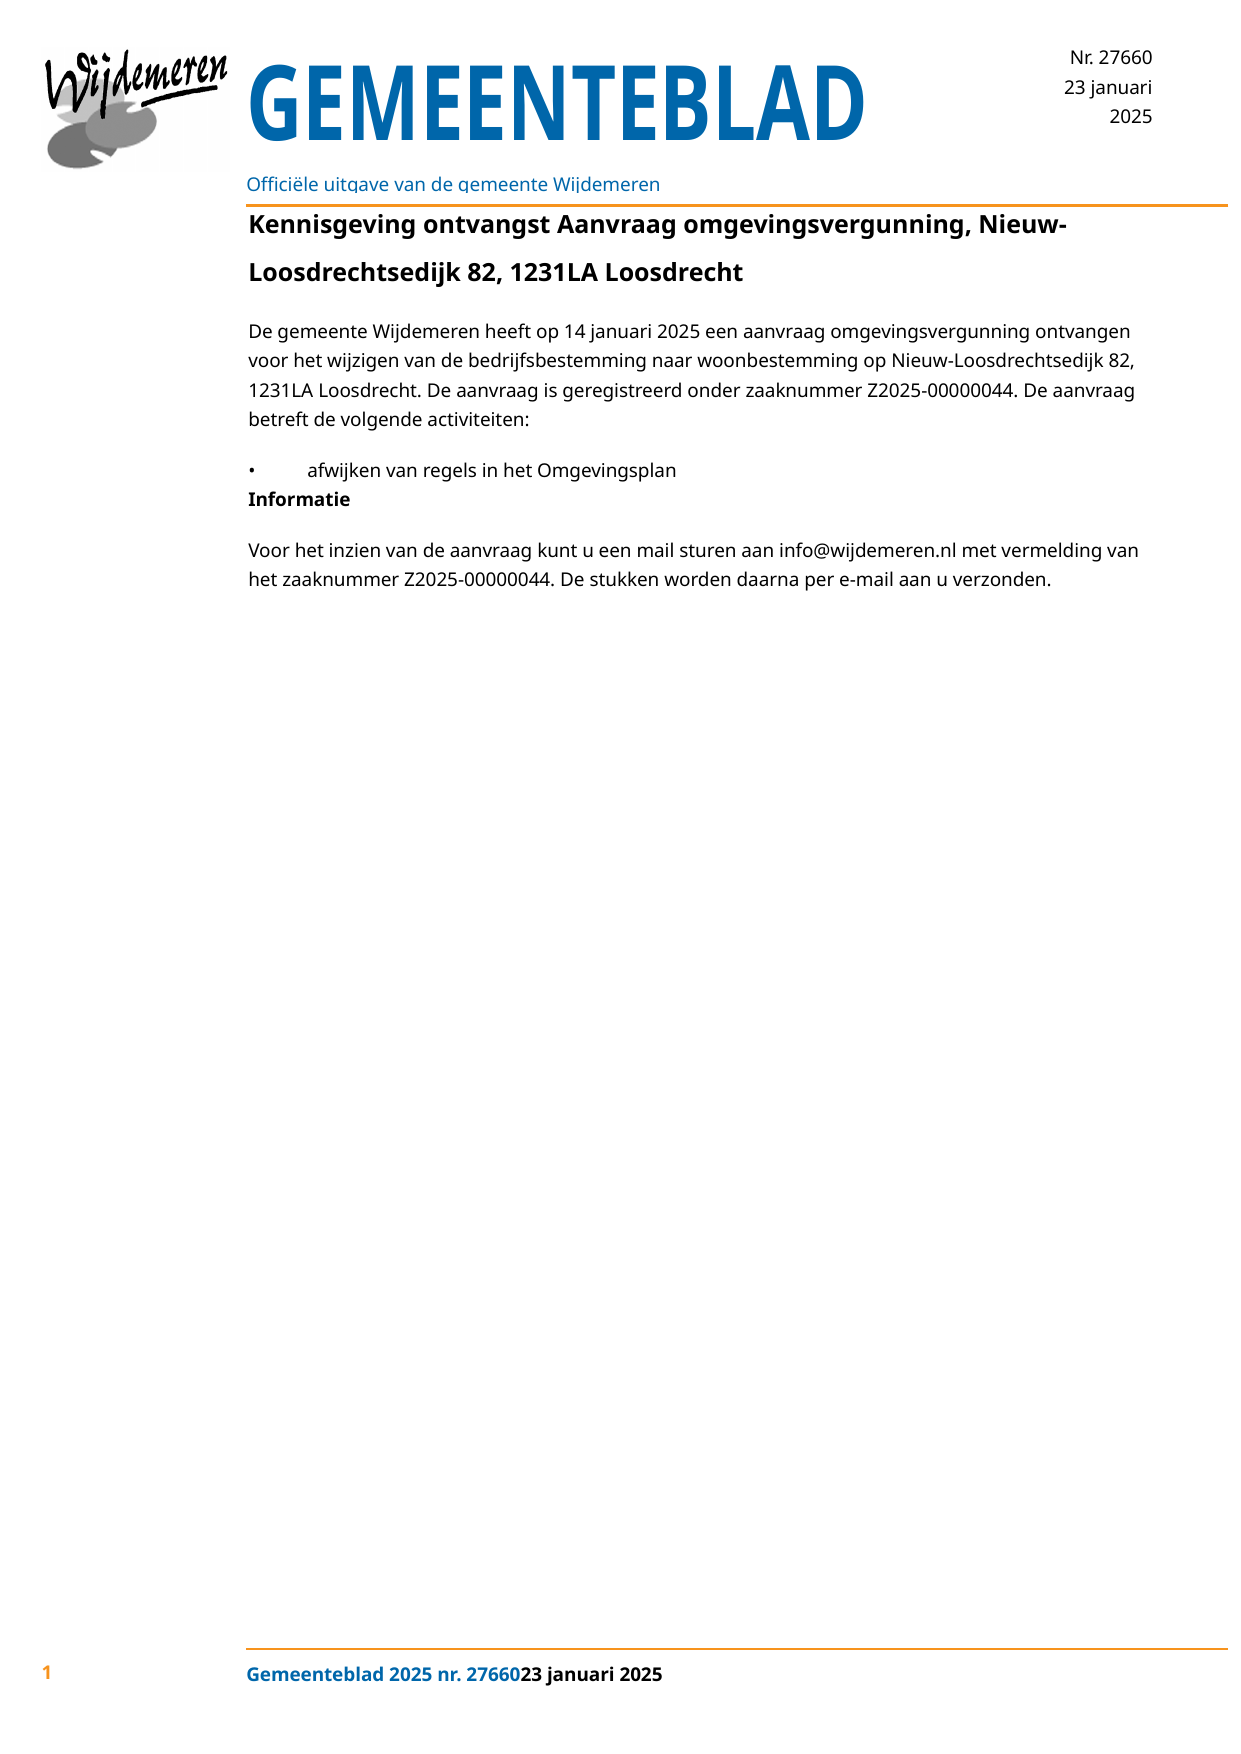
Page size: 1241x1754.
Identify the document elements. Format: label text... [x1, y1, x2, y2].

text De gemeente Wijdemeren heeft op 14 januari 2025 een aanvraag omgevingsvergunning ontvangen voor het wijzigen van de bedrijfsbestemming naar woonbestemming op Nieuw-Loosdrechtsedijk 82, 1231LA Loosdrecht. De aanvraag is geregistreerd onder zaaknummer Z2025-00000044. De aanvraag betreft de volgende activiteiten: [248, 318, 1152, 432]
text Voor het inzien van de aanvraag kunt u een mail sturen aan info@wijdemeren.nl met vermelding van het zaaknummer Z2025-00000044. De stukken worden daarna per e-mail aan u verzonden. [248, 537, 1152, 592]
picture [41, 47, 231, 172]
list afwijken van regels in het Omgevingsplan [248, 457, 1152, 483]
text Informatie [248, 487, 1152, 512]
text Kennisgeving ontvangst Aanvraag omgevingsvergunning, Nieuw-Loosdrechtsedijk 82, 1231LA Loosdrecht [248, 207, 1152, 288]
